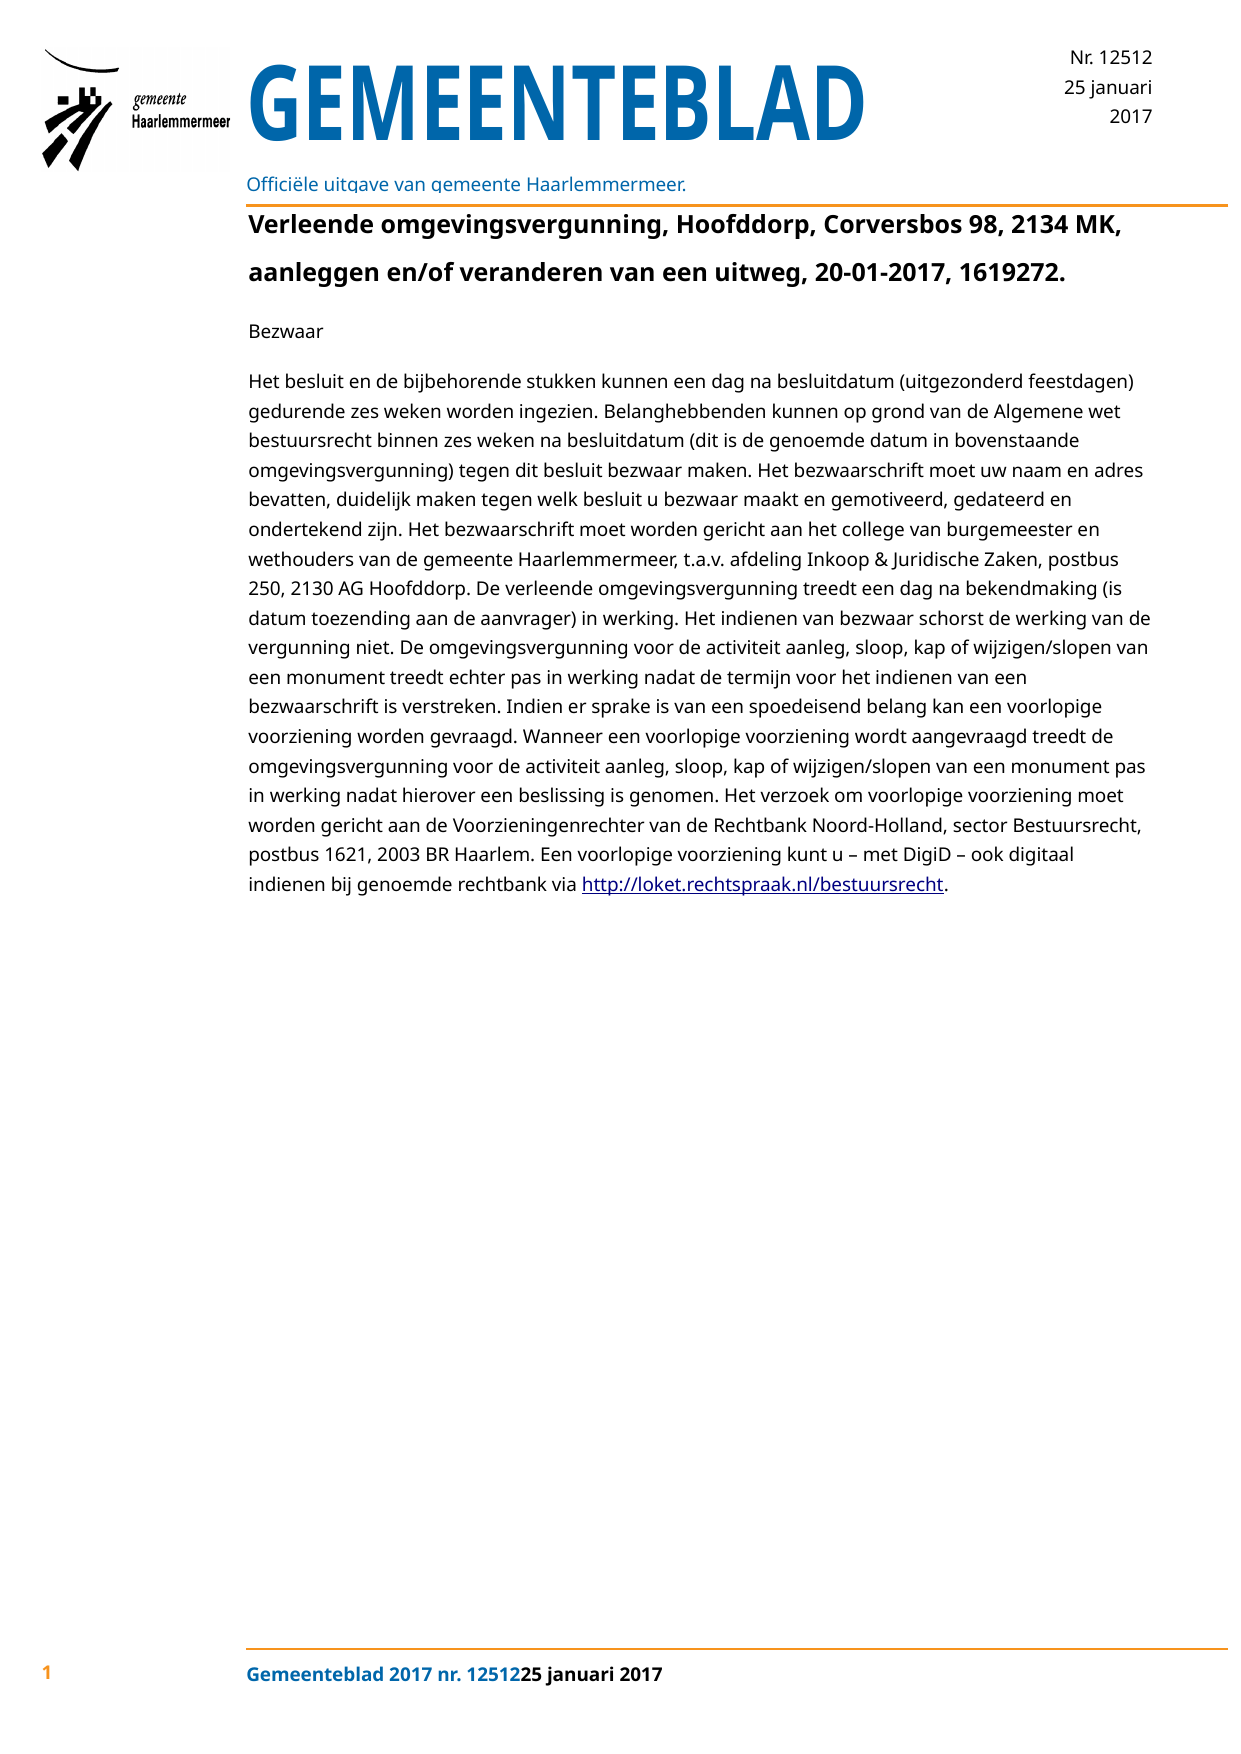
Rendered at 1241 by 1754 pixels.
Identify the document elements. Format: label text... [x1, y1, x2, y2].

text Het besluit en de bijbehorende stukken kunnen een dag na besluitdatum (uitgezonderd feestdagen) gedurende zes weken worden ingezien. Belanghebbenden kunnen op grond van de Algemene wet bestuursrecht binnen zes weken na besluitdatum (dit is de genoemde datum in bovenstaande omgevingsvergunning) tegen dit besluit bezwaar maken. Het bezwaarschrift moet uw naam en adres bevatten, duidelijk maken tegen welk besluit u bezwaar maakt en gemotiveerd, gedateerd en ondertekend zijn. Het bezwaarschrift moet worden gericht aan het college van burgemeester en wethouders van de gemeente Haarlemmermeer, t.a.v. afdeling Inkoop & Juridische Zaken, postbus 250, 2130 AG Hoofddorp. De verleende omgevingsvergunning treedt een dag na bekendmaking (is datum toezending aan de aanvrager) in werking. Het indienen van bezwaar schorst de werking van de vergunning niet. De omgevingsvergunning voor de activiteit aanleg, sloop, kap of wijzigen/slopen van een monument treedt echter pas in werking nadat de termijn voor het indienen van een bezwaarschrift is verstreken. Indien er sprake is van een spoedeisend belang kan een voorlopige voorziening worden gevraagd. Wanneer een voorlopige voorziening wordt aangevraagd treedt de omgevingsvergunning voor de activiteit aanleg, sloop, kap of wijzigen/slopen van een monument pas in werking nadat hierover een beslissing is genomen. Het verzoek om voorlopige voorziening moet worden gericht aan de Voorzieningenrechter van de Rechtbank Noord-Holland, sector Bestuursrecht, postbus 1621, 2003 BR Haarlem. Een voorlopige voorziening kunt u – met DigiD – ook digitaal indienen bij genoemde rechtbank via http://loket.rechtspraak.nl/bestuursrecht. [248, 368, 1152, 897]
picture [41, 47, 231, 172]
text Bezwaar [248, 318, 1152, 344]
text Verleende omgevingsvergunning, Hoofddorp, Corversbos 98, 2134 MK, aanleggen en/of veranderen van een uitweg, 20-01-2017, 1619272. [248, 207, 1152, 288]
